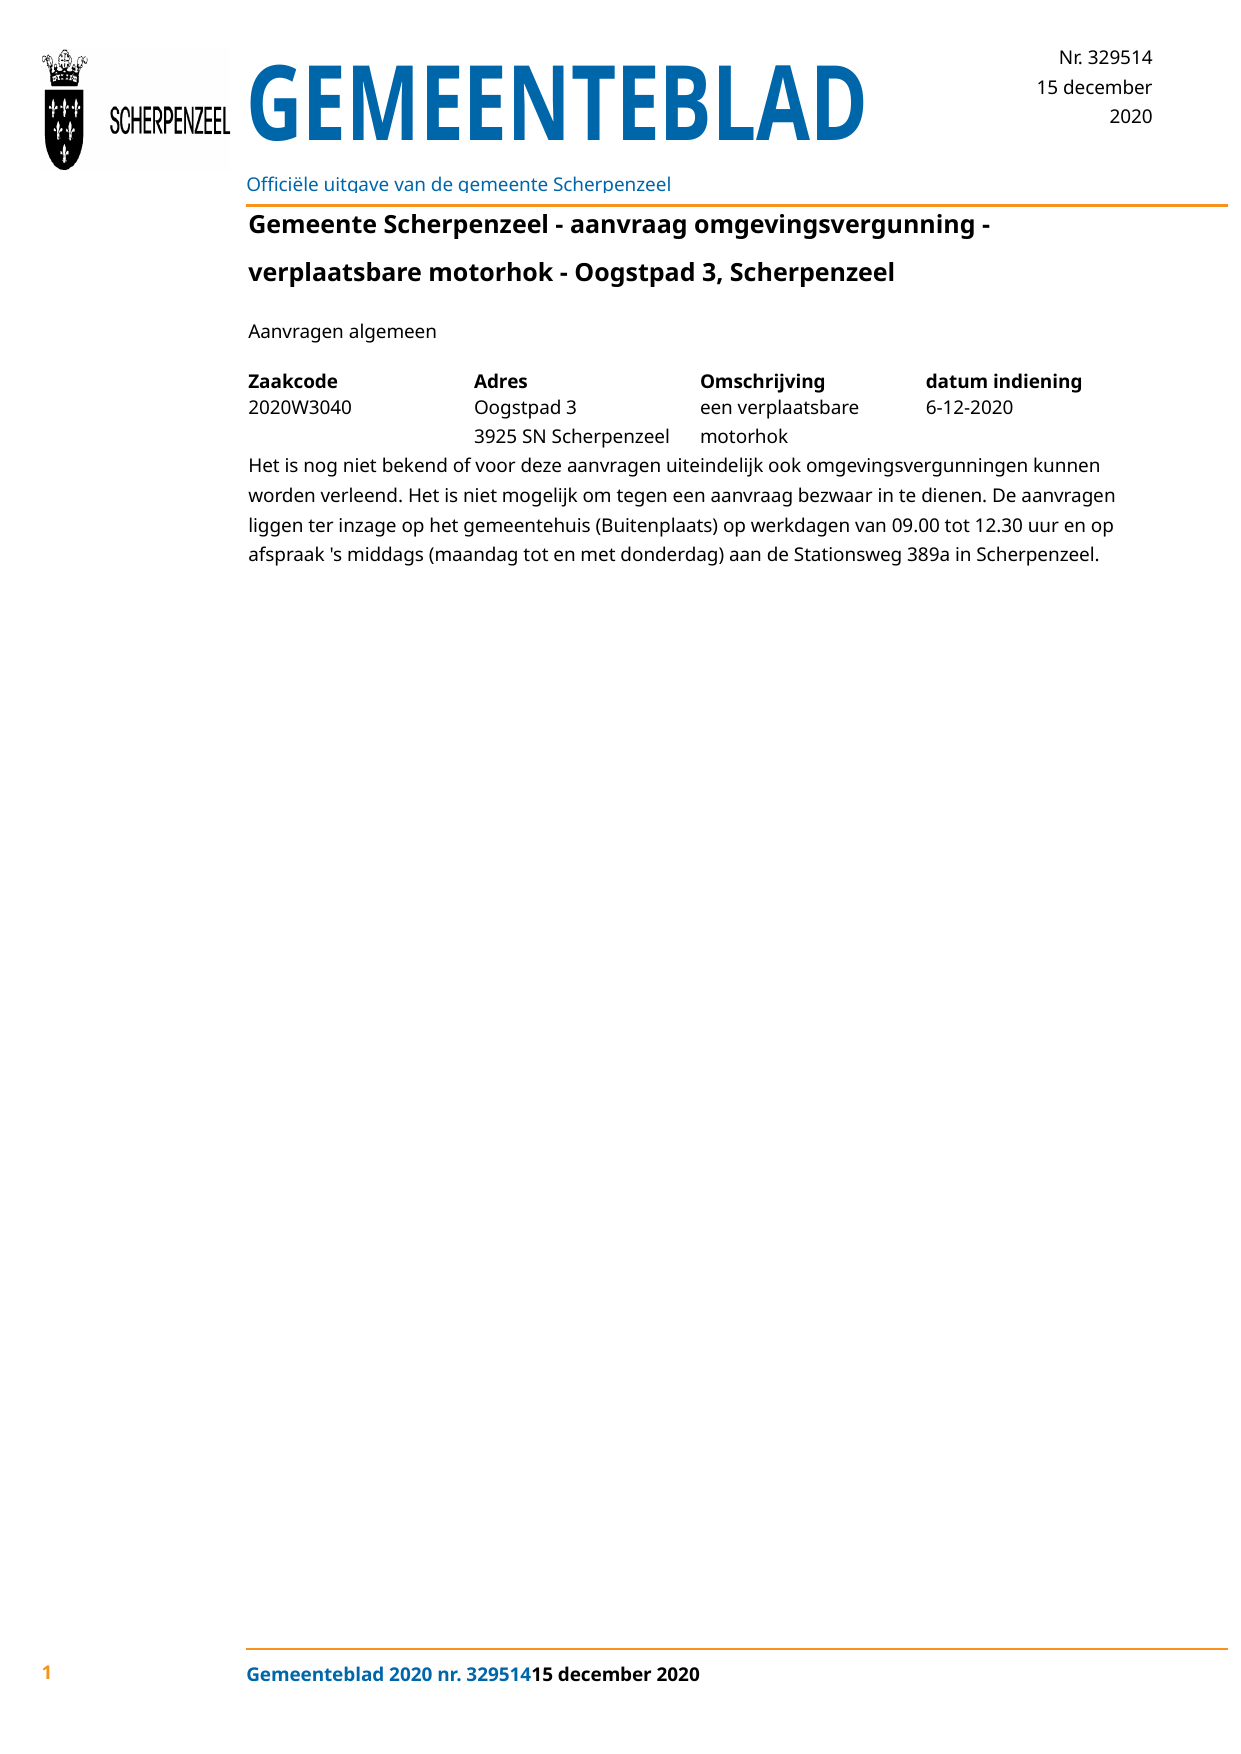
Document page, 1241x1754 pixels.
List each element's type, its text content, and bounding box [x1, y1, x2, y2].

table_cell 6-12-2020 [926, 394, 1152, 449]
text Aanvragen algemeen [248, 318, 1152, 344]
text Het is nog niet bekend of voor deze aanvragen uiteindelijk ook omgevingsvergunningen kunnen worden verleend. Het is niet mogelijk om tegen een aanvraag bezwaar in te dienen. De aanvragen liggen ter inzage op het gemeentehuis (Buitenplaats) op werkdagen van 09.00 tot 12.30 uur en op afspraak 's middags (maandag tot en met donderdag) aan de Stationsweg 389a in Scherpenzeel. [248, 453, 1152, 567]
text Gemeente Scherpenzeel - aanvraag omgevingsvergunning - verplaatsbare motorhok - Oogstpad 3, Scherpenzeel [248, 207, 1152, 288]
table_cell Oogstpad 3 3925 SN Scherpenzeel [474, 394, 700, 449]
picture [41, 47, 231, 172]
table_cell 2020W3040 [248, 394, 474, 449]
table_header Zaakcode [248, 369, 474, 394]
table_header Omschrijving [700, 369, 926, 394]
table_cell een verplaatsbare motorhok [700, 394, 926, 449]
table_header Adres [474, 369, 700, 394]
table_header datum indiening [926, 369, 1152, 394]
